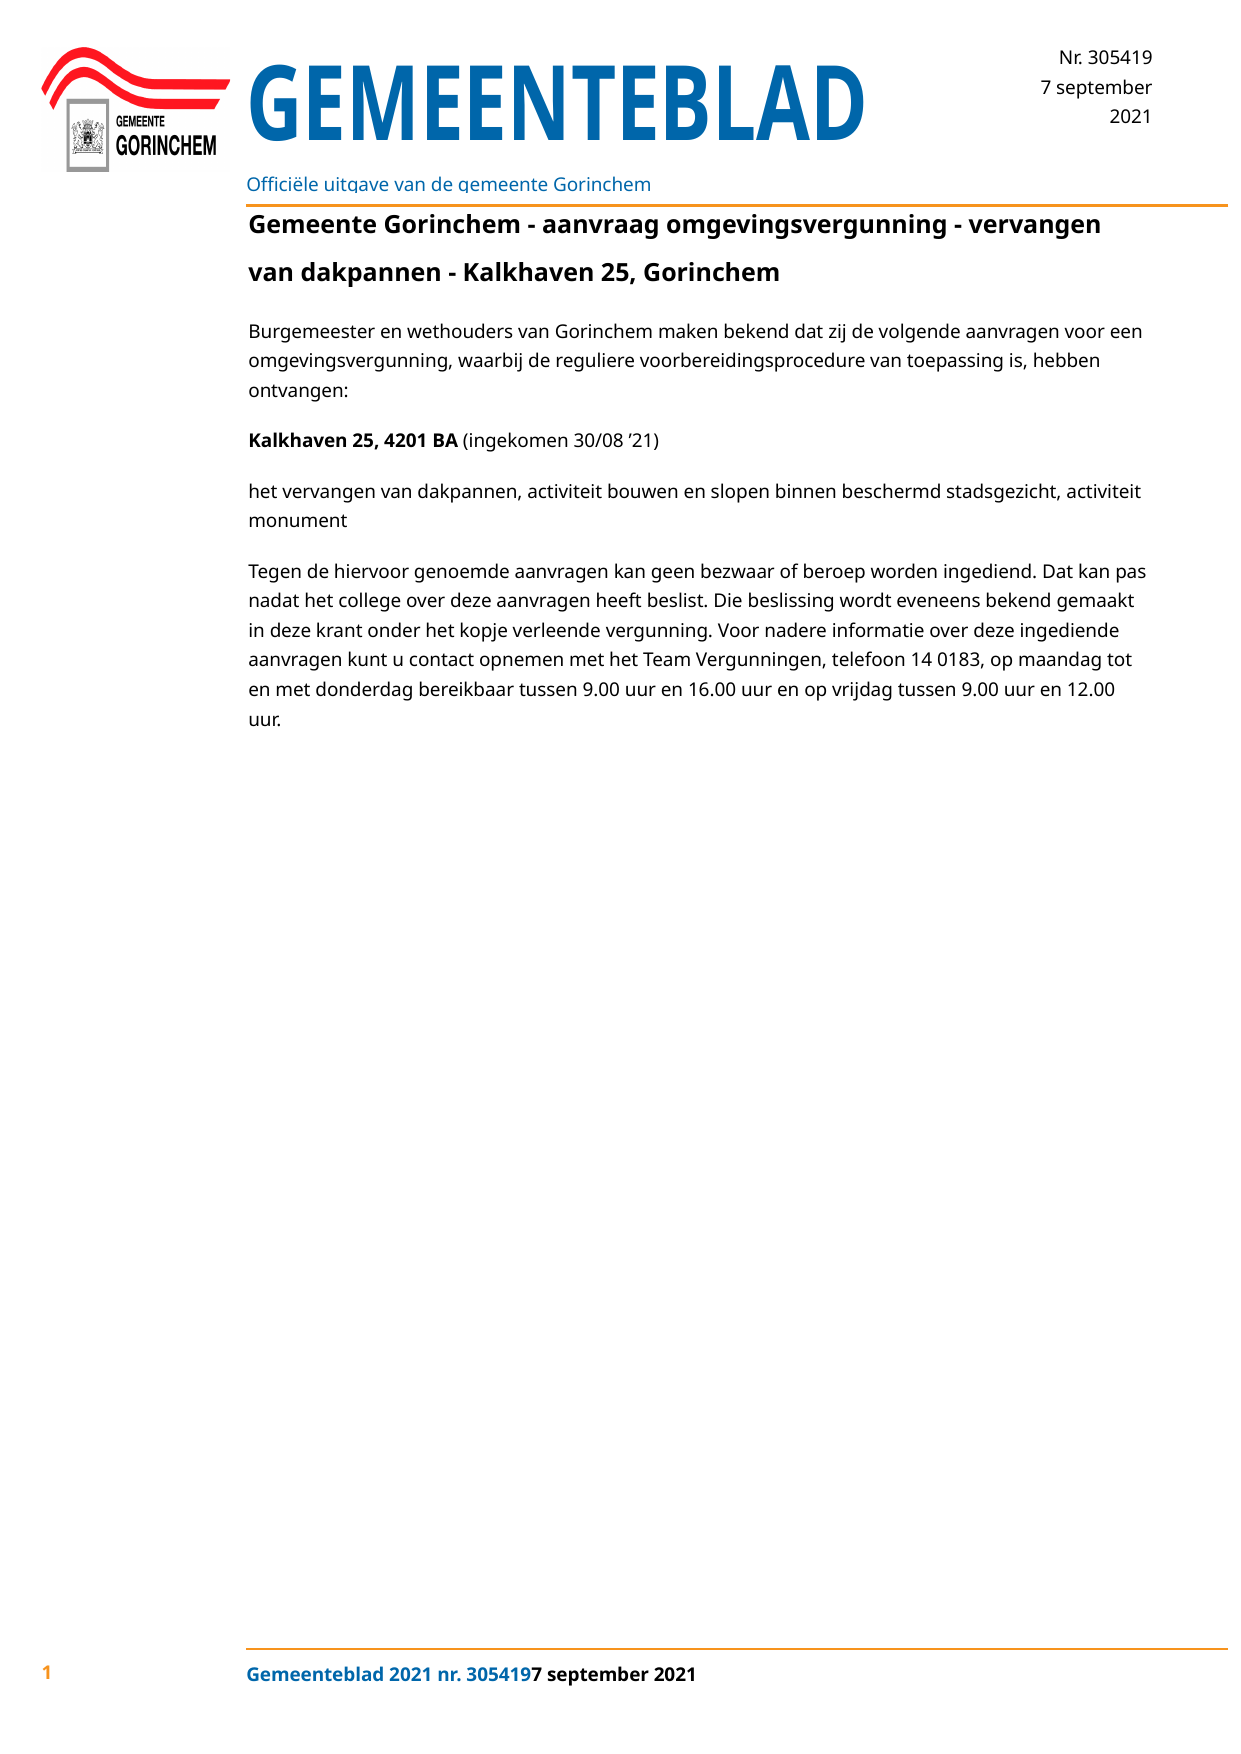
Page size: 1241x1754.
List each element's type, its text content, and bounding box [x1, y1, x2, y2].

text Gemeente Gorinchem - aanvraag omgevingsvergunning - vervangen van dakpannen - Kalkhaven 25, Gorinchem [248, 207, 1152, 288]
text Tegen de hiervoor genoemde aanvragen kan geen bezwaar of beroep worden ingediend. Dat kan pas nadat het college over deze aanvragen heeft beslist. Die beslissing wordt eveneens bekend gemaakt in deze krant onder het kopje verleende vergunning. Voor nadere informatie over deze ingediende aanvragen kunt u contact opnemen met het Team Vergunningen, telefoon 14 0183, op maandag tot en met donderdag bereikbaar tussen 9.00 uur en 16.00 uur en op vrijdag tussen 9.00 uur en 12.00 uur. [248, 558, 1152, 732]
text Kalkhaven 25, 4201 BA (ingekomen 30/08 ’21) [248, 427, 1152, 453]
picture [41, 47, 231, 172]
text Burgemeester en wethouders van Gorinchem maken bekend dat zij de volgende aanvragen voor een omgevingsvergunning, waarbij de reguliere voorbereidingsprocedure van toepassing is, hebben ontvangen: [248, 318, 1152, 403]
text het vervangen van dakpannen, activiteit bouwen en slopen binnen beschermd stadsgezicht, activiteit monument [248, 478, 1152, 533]
